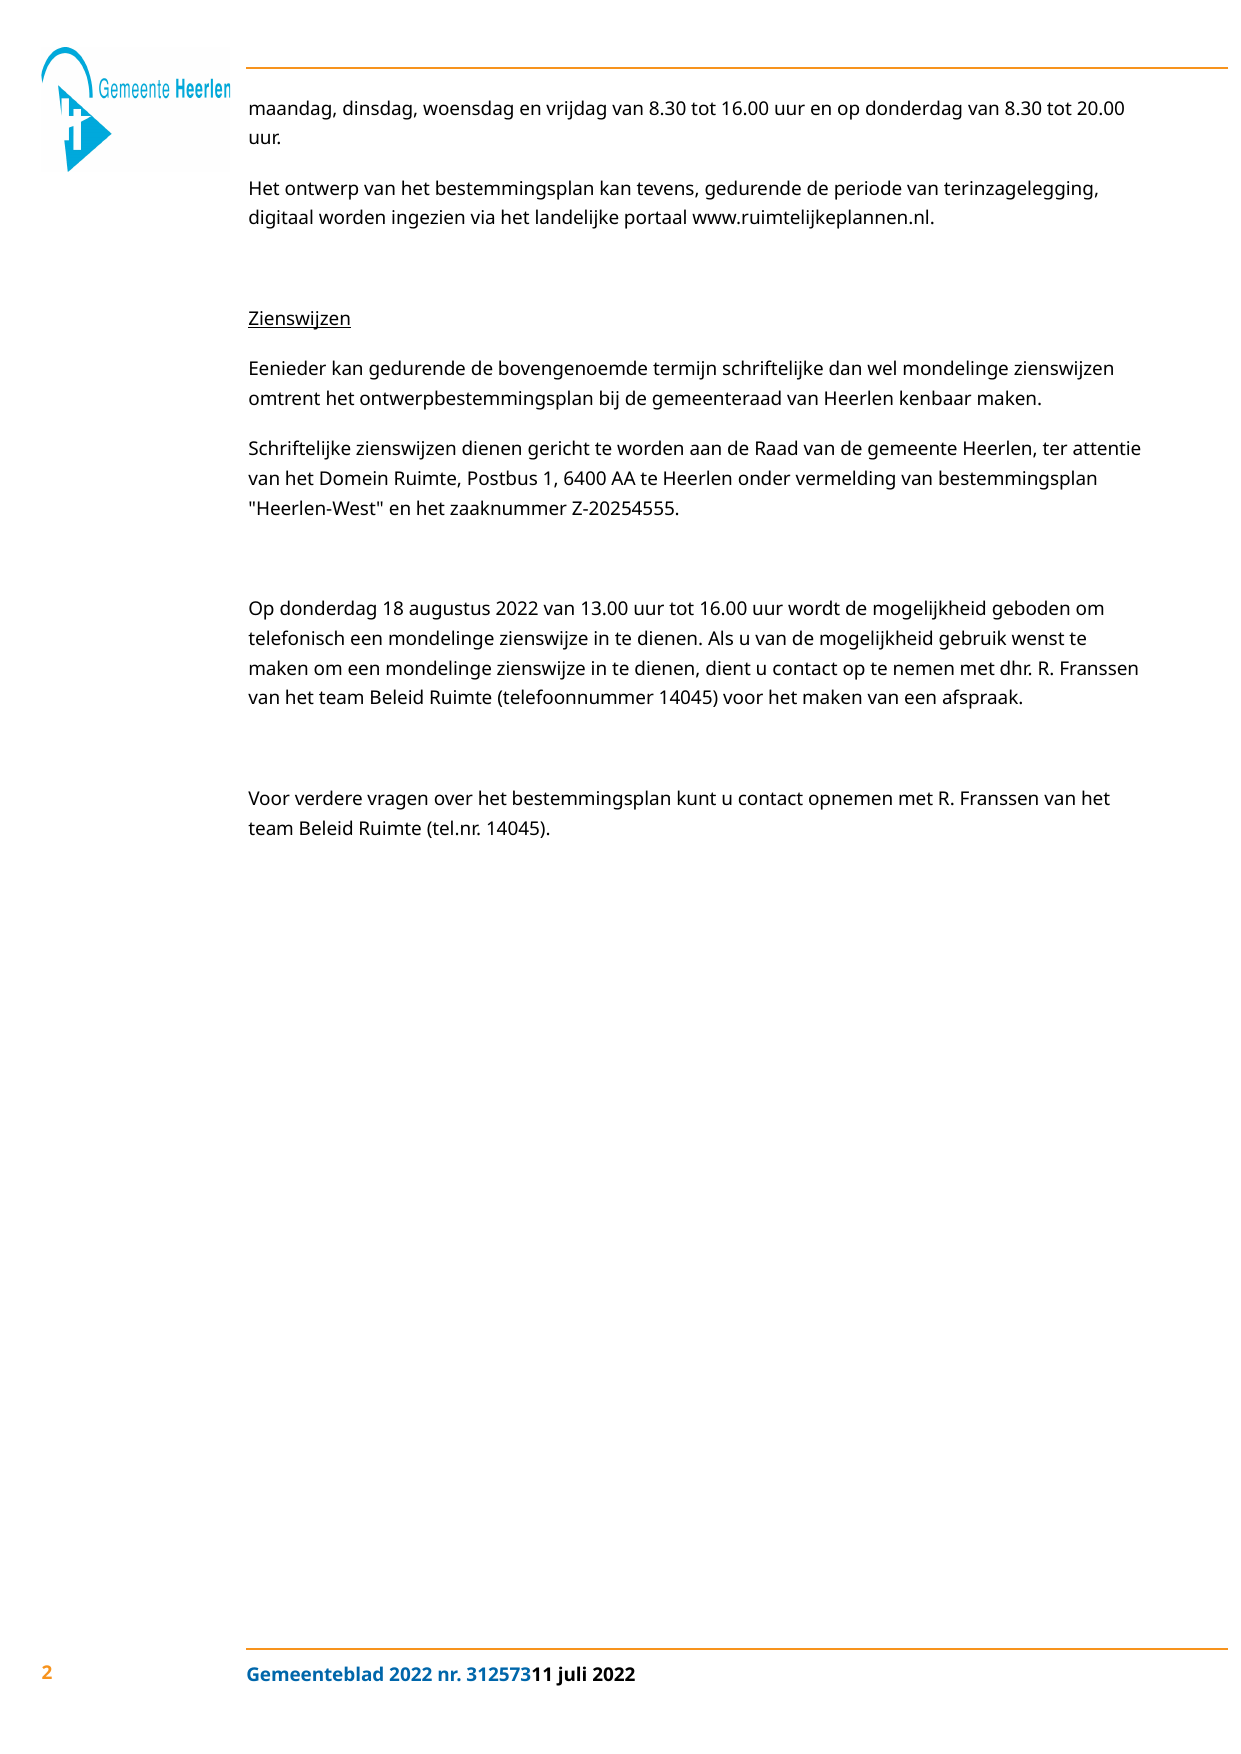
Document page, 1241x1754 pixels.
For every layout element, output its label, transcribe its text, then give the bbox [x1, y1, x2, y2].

text maandag, dinsdag, woensdag en vrijdag van 8.30 tot 16.00 uur en op donderdag van 8.30 tot 20.00 uur. [248, 95, 1152, 150]
text Op donderdag 18 augustus 2022 van 13.00 uur tot 16.00 uur wordt de mogelijkheid geboden om telefonisch een mondelinge zienswijze in te dienen. Als u van de mogelijkheid gebruik wenst te maken om een mondelinge zienswijze in te dienen, dient u contact op te nemen met dhr. R. Franssen van het team Beleid Ruimte (telefoonnummer 14045) voor het maken van een afspraak. [248, 596, 1152, 710]
text Het ontwerp van het bestemmingsplan kan tevens, gedurende de periode van terinzagelegging, digitaal worden ingezien via het landelijke portaal www.ruimtelijkeplannen.nl. [248, 175, 1152, 230]
picture [41, 47, 231, 172]
text Zienswijzen [248, 305, 1152, 331]
text Voor verdere vragen over het bestemmingsplan kunt u contact opnemen met R. Franssen van het team Beleid Ruimte (tel.nr. 14045). [248, 785, 1152, 841]
text Eenieder kan gedurende de bovengenoemde termijn schriftelijke dan wel mondelinge zienswijzen omtrent het ontwerpbestemmingsplan bij de gemeenteraad van Heerlen kenbaar maken. [248, 356, 1152, 411]
text Schriftelijke zienswijzen dienen gericht te worden aan de Raad van de gemeente Heerlen, ter attentie van het Domein Ruimte, Postbus 1, 6400 AA te Heerlen onder vermelding van bestemmingsplan "Heerlen-West" en het zaaknummer Z-20254555. [248, 436, 1152, 521]
picture [41, 47, 59, 70]
